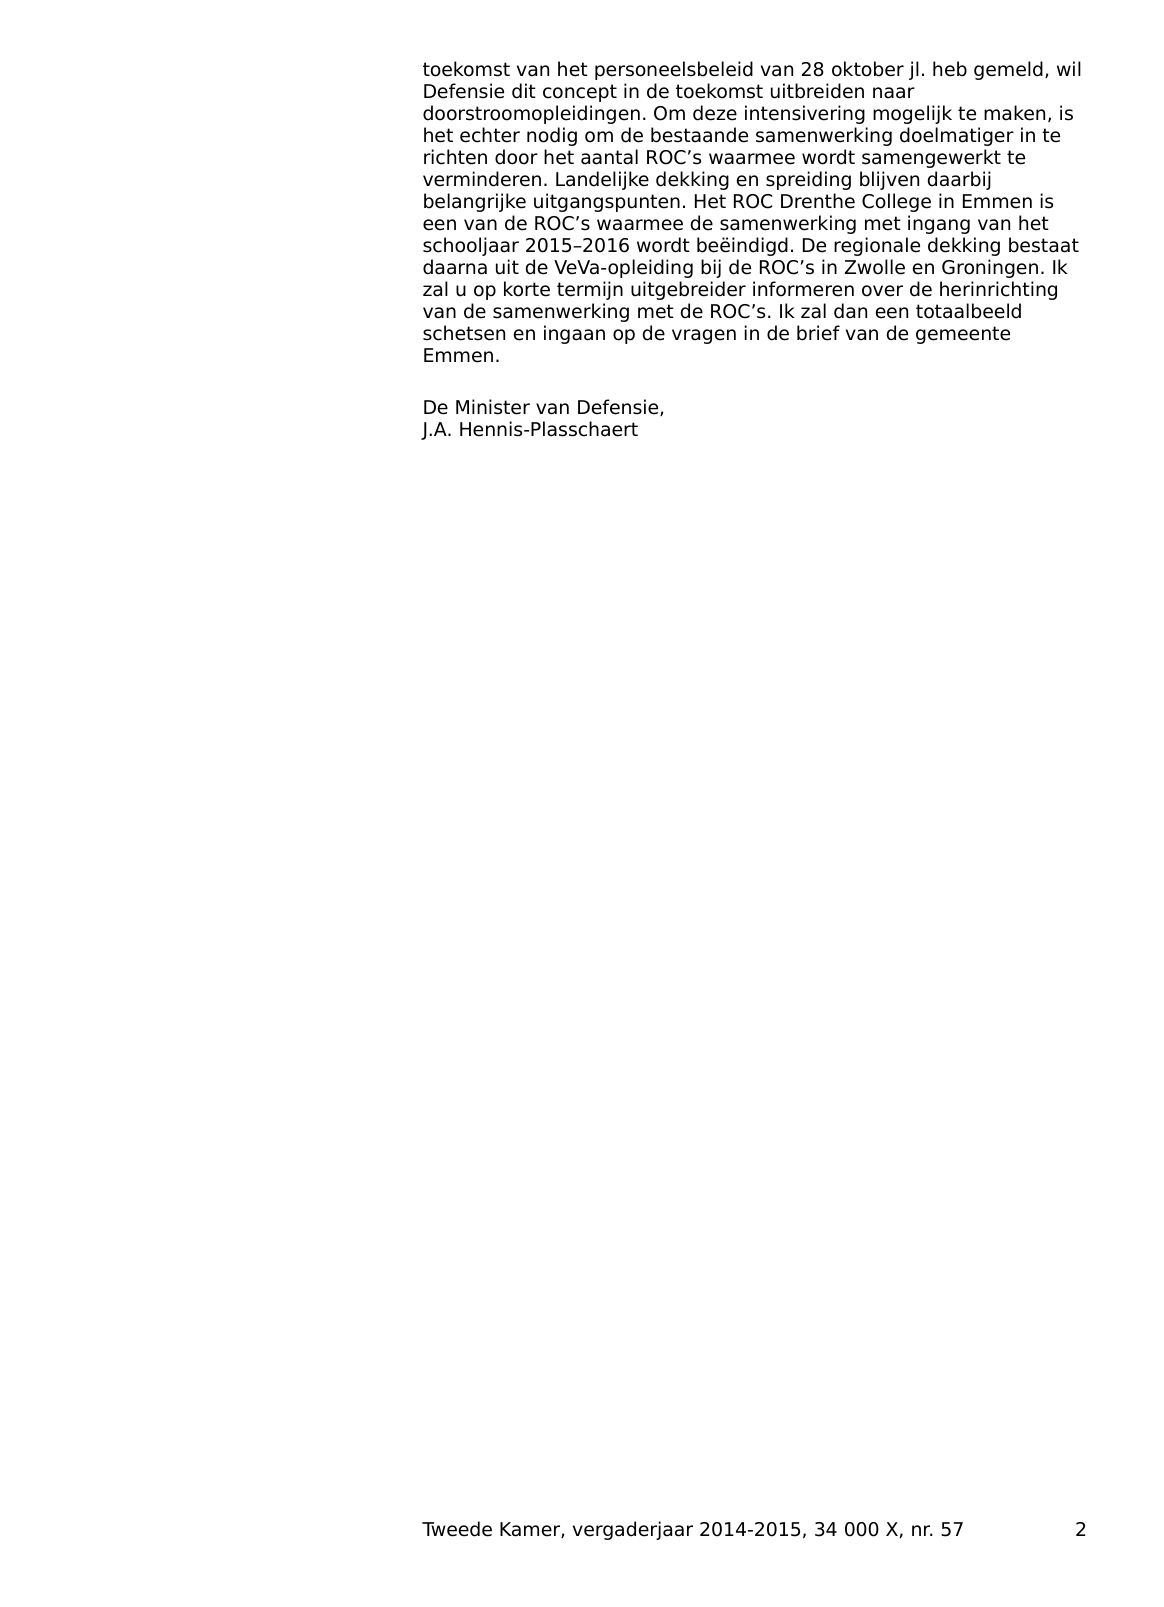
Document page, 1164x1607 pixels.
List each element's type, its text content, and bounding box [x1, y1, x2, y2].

text De Minister van Defensie, J.A. Hennis-Plasschaert [422, 397, 1087, 441]
text toekomst van het personeelsbeleid van 28 oktober jl. heb gemeld, wil Defensie dit concept in de toekomst uitbreiden naar doorstroomopleidingen. Om deze intensivering mogelijk te maken, is het echter nodig om de bestaande samenwerking doelmatiger in te richten door het aantal ROC’s waarmee wordt samengewerkt te verminderen. Landelijke dekking en spreiding blijven daarbij belangrijke uitgangspunten. Het ROC Drenthe College in Emmen is een van de ROC’s waarmee de samenwerking met ingang van het schooljaar 2015–2016 wordt beëindigd. De regionale dekking bestaat daarna uit de VeVa-opleiding bij de ROC’s in Zwolle en Groningen. Ik zal u op korte termijn uitgebreider informeren over de herinrichting van de samenwerking met de ROC’s. Ik zal dan een totaalbeeld schetsen en ingaan op de vragen in de brief van de gemeente Emmen. [422, 59, 1087, 367]
